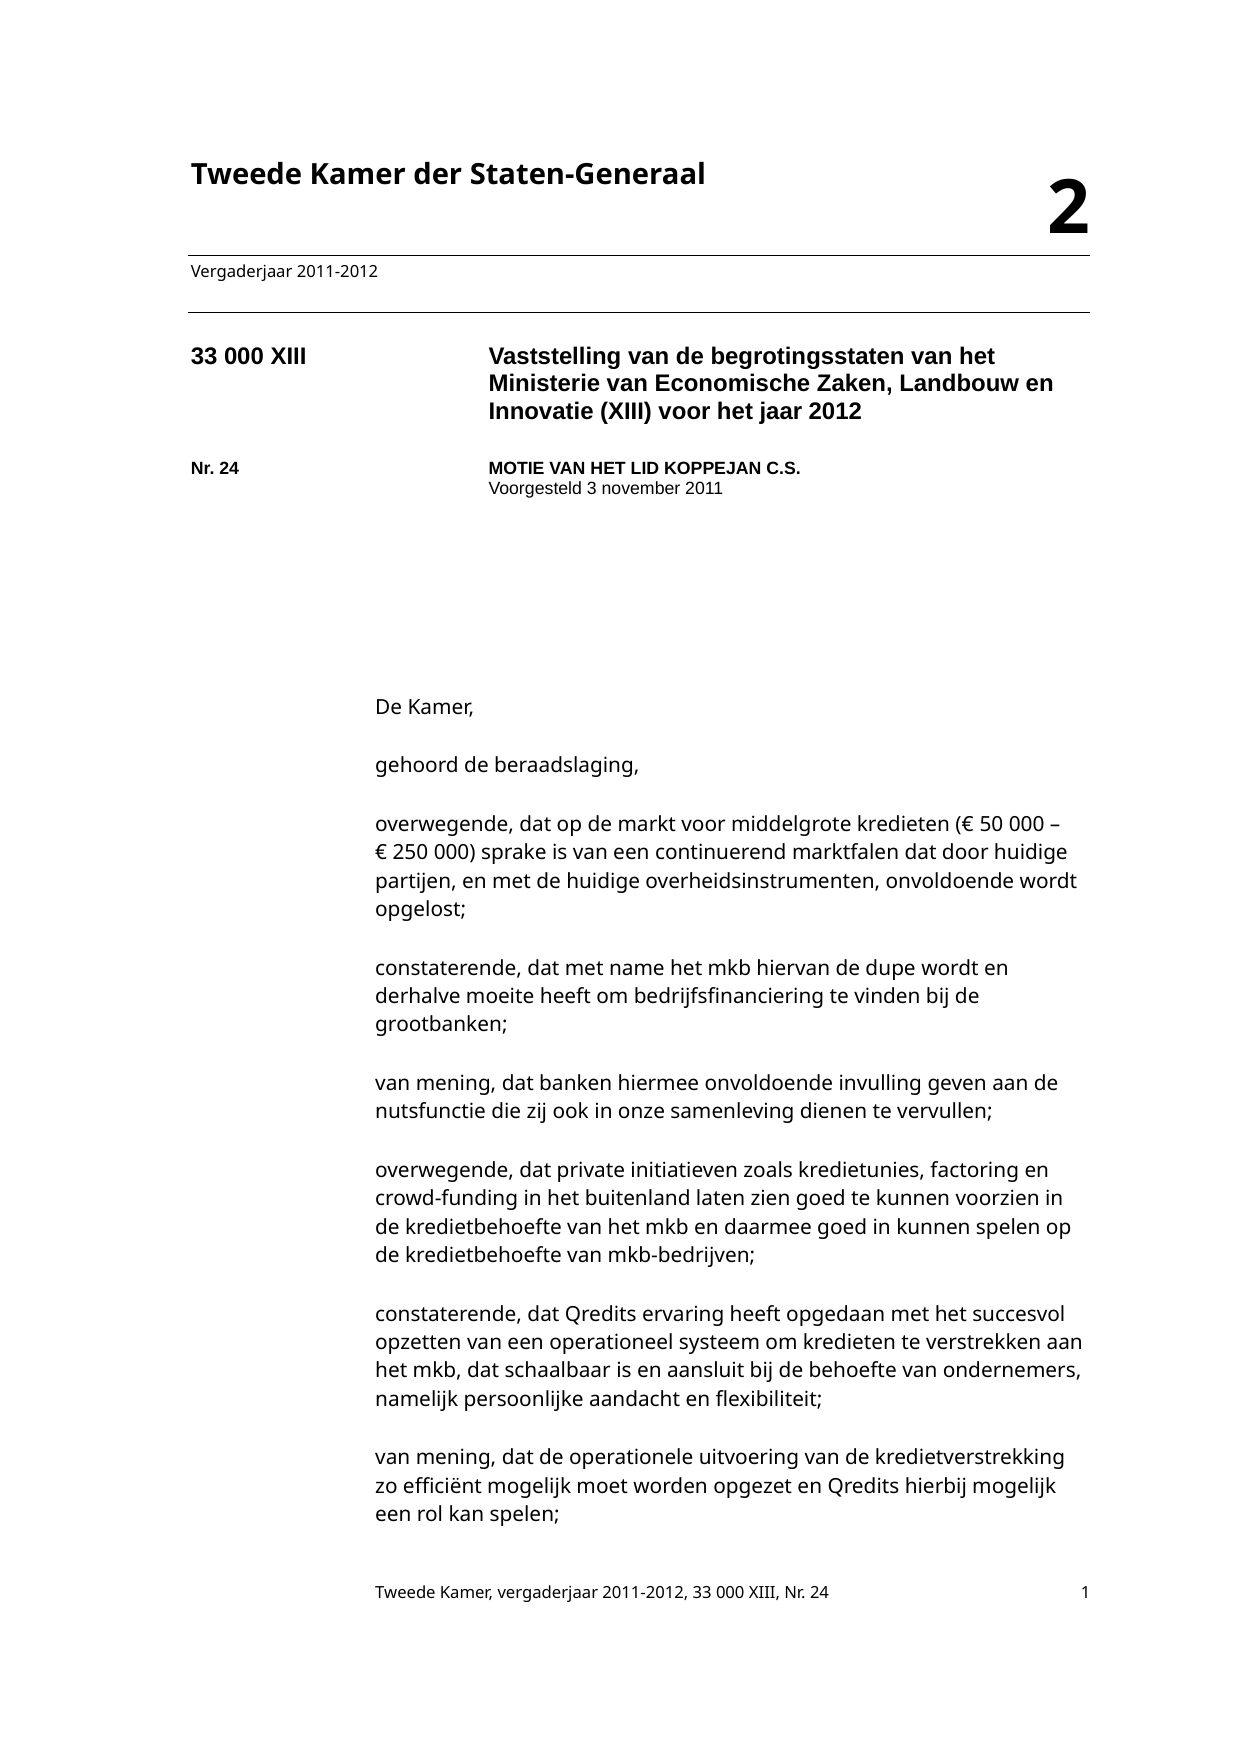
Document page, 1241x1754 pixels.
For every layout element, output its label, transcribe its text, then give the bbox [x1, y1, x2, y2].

text gehoord de beraadslaging, [375, 751, 1090, 779]
text van mening, dat banken hiermee onvoldoende invulling geven aan de nutsfunctie die zij ook in onze samenleving dienen te vervullen; [375, 1068, 1090, 1125]
table_cell MOTIE VAN HET LID KOPPEJAN C.S. Voorgesteld 3 november 2011 [485, 455, 1090, 573]
text constaterende, dat met name het mkb hiervan de dupe wordt en derhalve moeite heeft om bedrijfsfinanciering te vinden bij de grootbanken; [375, 953, 1090, 1038]
text overwegende, dat private initiatieven zoals kredietunies, factoring en crowd-funding in het buitenland laten zien goed te kunnen voorzien in de kredietbehoefte van het mkb en daarmee goed in kunnen spelen op de kredietbehoefte van mkb-bedrijven; [375, 1155, 1090, 1269]
table_cell Vergaderjaar 2011-2012 [188, 256, 485, 312]
table_cell Vaststelling van de begrotingsstaten van het Ministerie van Economische Zaken, Landbouw en Innovatie (XIII) voor het jaar 2012 [485, 339, 1090, 454]
text van mening, dat de operationele uitvoering van de kredietverstrekking zo efficiënt mogelijk moet worden opgezet en Qredits hierbij mogelijk een rol kan spelen; [375, 1442, 1090, 1528]
text De Kamer, [375, 692, 1090, 721]
table_cell [485, 313, 1090, 339]
table_header 2 [910, 150, 1090, 255]
text overwegende, dat op de markt voor middelgrote kredieten (€ 50 000 – € 250 000) sprake is van een continuerend marktfalen dat door huidige partijen, en met de huidige overheidsinstrumenten, onvoldoende wordt opgelost; [375, 809, 1090, 923]
table_cell 33 000 XIII [188, 339, 485, 454]
table_header Tweede Kamer der Staten-Generaal [188, 150, 909, 255]
text constaterende, dat Qredits ervaring heeft opgedaan met het succesvol opzetten van een operationeel systeem om kredieten te verstrekken aan het mkb, dat schaalbaar is en aansluit bij de behoefte van ondernemers, namelijk persoonlijke aandacht en flexibiliteit; [375, 1299, 1090, 1412]
table_cell [485, 256, 1090, 312]
table_cell [188, 313, 485, 339]
table_cell Nr. 24 [188, 455, 485, 573]
